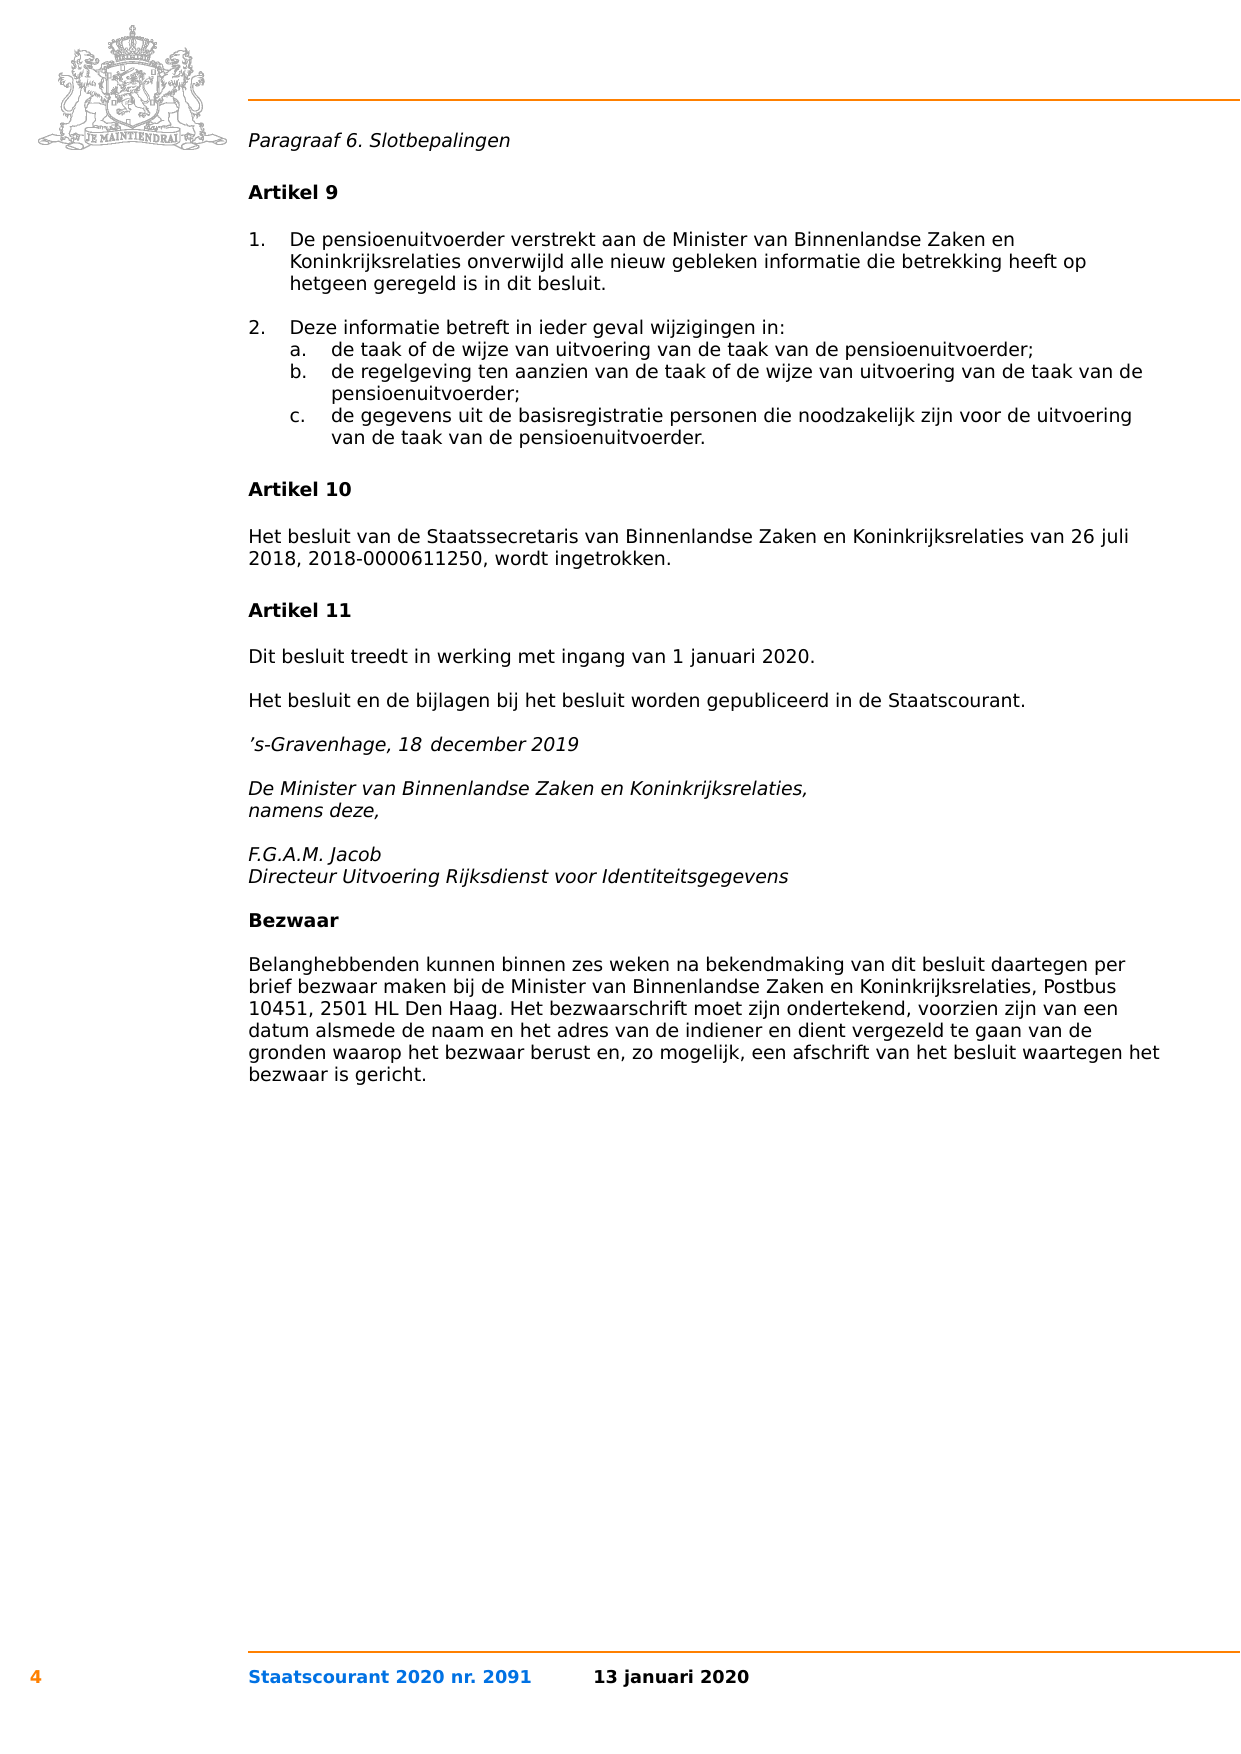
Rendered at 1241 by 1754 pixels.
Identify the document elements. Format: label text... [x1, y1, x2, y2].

text 1. De pensioenuitvoerder verstrekt aan de Minister van Binnenlandse Zaken en Koninkrijksrelaties onverwijld alle nieuw gebleken informatie die betrekking heeft op hetgeen geregeld is in dit besluit. [248, 229, 1163, 295]
subtitle Artikel 10 [248, 478, 1163, 501]
text ’s-Gravenhage, 18 december 2019 [248, 734, 1163, 756]
subtitle Paragraaf 6. Slotbepalingen [248, 130, 1163, 152]
text Dit besluit treedt in werking met ingang van 1 januari 2020. [248, 646, 1163, 668]
subtitle Artikel 9 [248, 182, 1163, 204]
text a. de taak of de wijze van uitvoering van de taak van de pensioenuitvoerder; [289, 339, 1163, 361]
text b. de regelgeving ten aanzien van de taak of de wijze van uitvoering van de taak van de pensioenuitvoerder; [289, 361, 1163, 404]
picture [38, 25, 227, 150]
text Belanghebbenden kunnen binnen zes weken na bekendmaking van dit besluit daartegen per brief bezwaar maken bij de Minister van Binnenlandse Zaken en Koninkrijksrelaties, Postbus 10451, 2501 HL Den Haag. Het bezwaarschrift moet zijn ondertekend, voorzien zijn van een datum alsmede de naam en het adres van de indiener en dient vergezeld te gaan van de gronden waarop het bezwaar berust en, zo mogelijk, een afschrift van het besluit waartegen het bezwaar is gericht. [248, 954, 1163, 1086]
text Bezwaar [248, 910, 1163, 932]
text c. de gegevens uit de basisregistratie personen die noodzakelijk zijn voor de uitvoering van de taak van de pensioenuitvoerder. [289, 404, 1163, 448]
text De Minister van Binnenlandse Zaken en Koninkrijksrelaties, namens deze, F.G.A.M. Jacob Directeur Uitvoering Rijksdienst voor Identiteitsgegevens [248, 778, 1163, 888]
subtitle Artikel 11 [248, 599, 1163, 621]
text Het besluit van de Staatssecretaris van Binnenlandse Zaken en Koninkrijksrelaties van 26 juli 2018, 2018-0000611250, wordt ingetrokken. [248, 526, 1163, 569]
text Het besluit en de bijlagen bij het besluit worden gepubliceerd in de Staatscourant. [248, 690, 1163, 712]
text 2. Deze informatie betreft in ieder geval wijzigingen in: [248, 317, 1163, 339]
